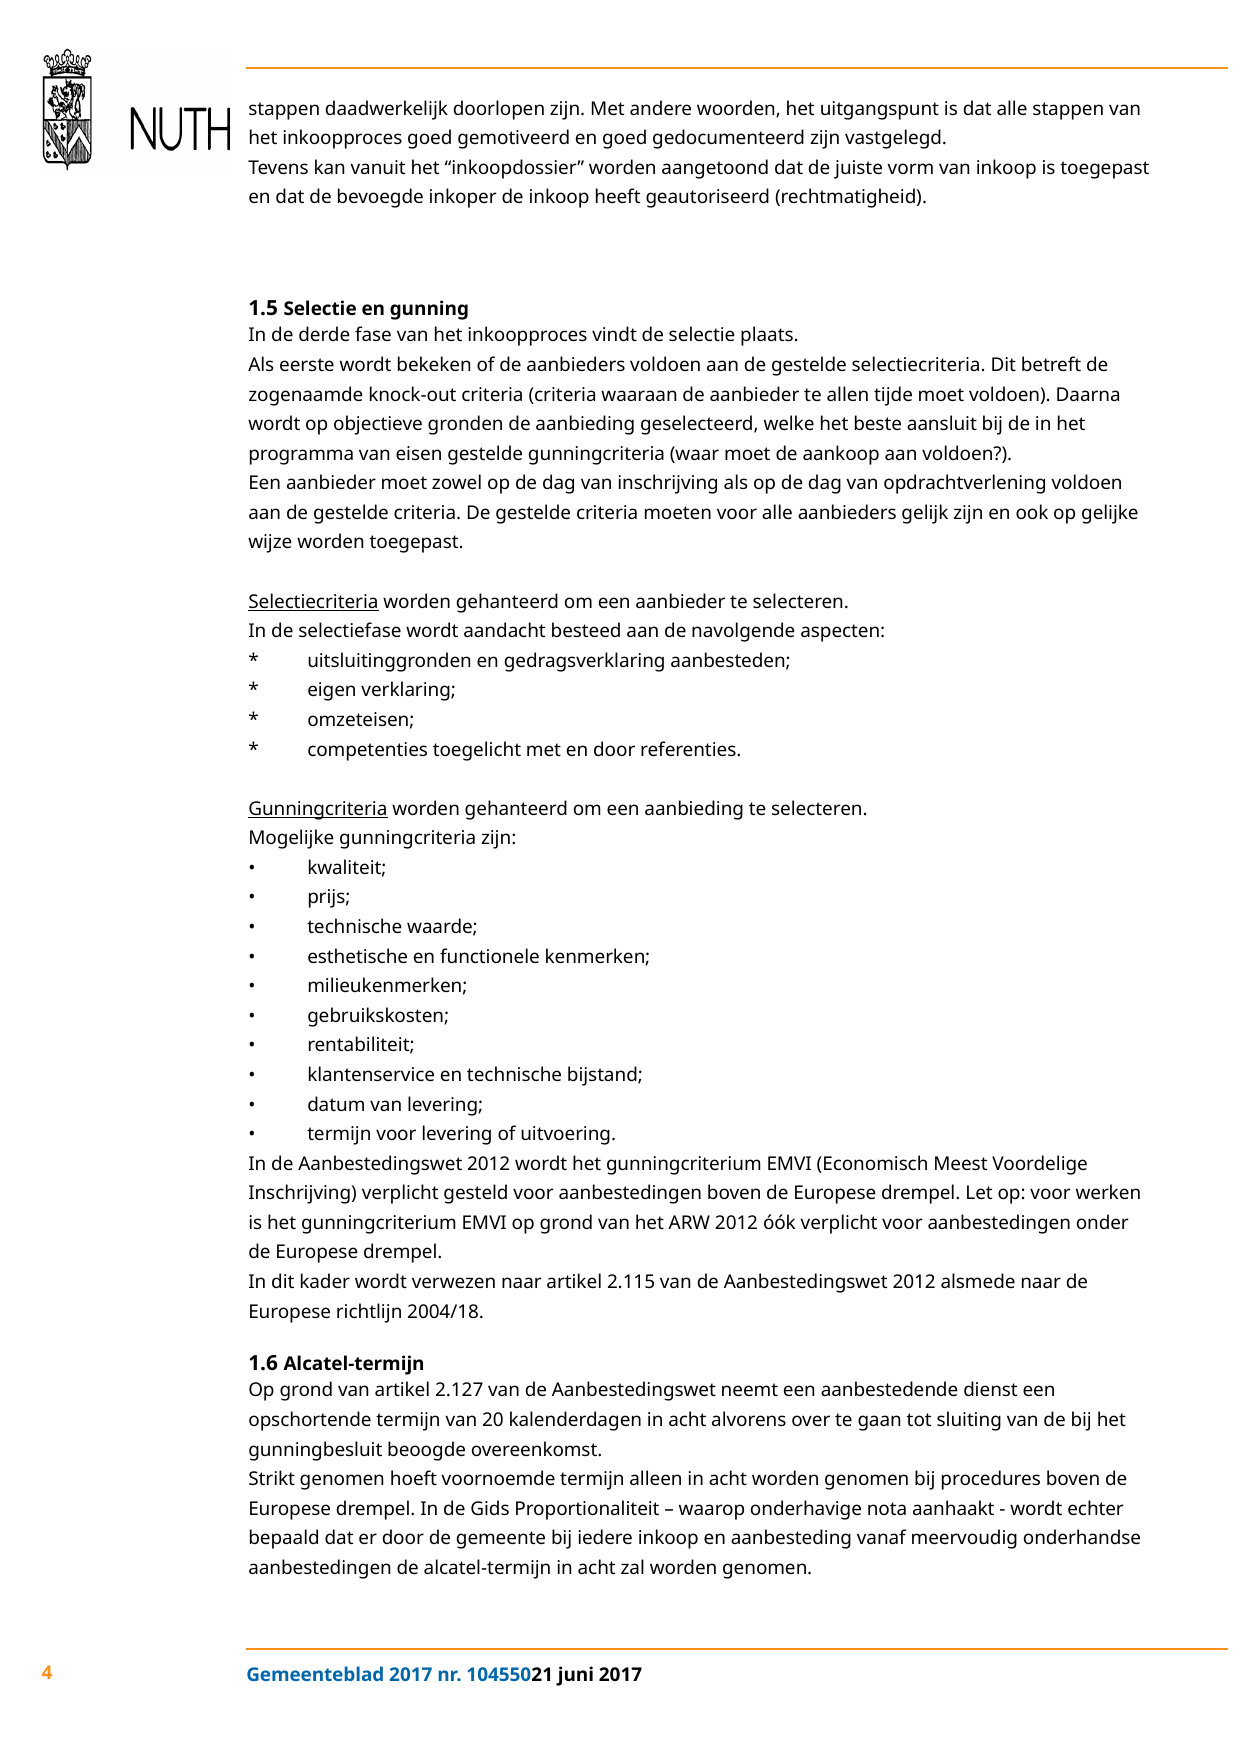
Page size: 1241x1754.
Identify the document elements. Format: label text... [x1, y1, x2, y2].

list technische waarde; [248, 913, 1152, 939]
list rentabiliteit; [248, 1032, 1152, 1057]
list omzeteisen; [248, 706, 1152, 732]
text Strikt genomen hoeft voornoemde termijn alleen in acht worden genomen bij procedures boven de Europese drempel. In de Gids Proportionaliteit – waarop onderhavige nota aanhaakt - wordt echter bepaald dat er door de gemeente bij iedere inkoop en aanbesteding vanaf meervoudig onderhandse aanbestedingen de alcatel-termijn in acht zal worden genomen. [248, 1465, 1152, 1580]
text Mogelijke gunningcriteria zijn: [248, 824, 1152, 850]
text In de selectiefase wordt aandacht besteed aan de navolgende aspecten: [248, 617, 1152, 643]
text In de derde fase van het inkoopproces vindt de selectie plaats. [248, 322, 1152, 347]
text Selectiecriteria worden gehanteerd om een aanbieder te selecteren. [248, 588, 1152, 613]
text Een aanbieder moet zowel op de dag van inschrijving als op de dag van opdrachtverlening voldoen aan de gestelde criteria. De gestelde criteria moeten voor alle aanbieders gelijk zijn en ook op gelijke wijze worden toegepast. [248, 469, 1152, 554]
list esthetische en functionele kenmerken; [248, 943, 1152, 968]
text In dit kader wordt verwezen naar artikel 2.115 van de Aanbestedingswet 2012 alsmede naar de Europese richtlijn 2004/18. [248, 1268, 1152, 1323]
picture [41, 47, 231, 172]
list gebruikskosten; [248, 1002, 1152, 1028]
text Tevens kan vanuit het “inkoopdossier” worden aangetoond dat de juiste vorm van inkoop is toegepast en dat de bevoegde inkoper de inkoop heeft geautoriseerd (rechtmatigheid). [248, 154, 1152, 209]
list prijs; [248, 884, 1152, 909]
text Op grond van artikel 2.127 van de Aanbestedingswet neemt een aanbestedende dienst een opschortende termijn van 20 kalenderdagen in acht alvorens over te gaan tot sluiting van de bij het gunningbesluit beoogde overeenkomst. [248, 1377, 1152, 1462]
text Als eerste wordt bekeken of de aanbieders voldoen aan de gestelde selectiecriteria. Dit betreft de zogenaamde knock-out criteria (criteria waaraan de aanbieder te allen tijde moet voldoen). Daarna wordt op objectieve gronden de aanbieding geselecteerd, welke het beste aansluit bij de in het programma van eisen gestelde gunningcriteria (waar moet de aankoop aan voldoen?). [248, 351, 1152, 466]
list competenties toegelicht met en door referenties. [248, 736, 1152, 761]
text In de Aanbestedingswet 2012 wordt het gunningcriterium EMVI (Economisch Meest Voordelige Inschrijving) verplicht gesteld voor aanbestedingen boven de Europese drempel. Let op: voor werken is het gunningcriterium EMVI op grond van het ARW 2012 óók verplicht voor aanbestedingen onder de Europese drempel. [248, 1150, 1152, 1264]
text stappen daadwerkelijk doorlopen zijn. Met andere woorden, het uitgangspunt is dat alle stappen van het inkoopproces goed gemotiveerd en goed gedocumenteerd zijn vastgelegd. [248, 95, 1152, 150]
text 1.5 Selectie en gunning [248, 293, 1152, 322]
text 1.6 Alcatel-termijn [248, 1348, 1152, 1377]
list termijn voor levering of uitvoering. [248, 1120, 1152, 1146]
list milieukenmerken; [248, 972, 1152, 998]
list datum van levering; [248, 1091, 1152, 1116]
list eigen verklaring; [248, 677, 1152, 702]
list uitsluitinggronden en gedragsverklaring aanbesteden; [248, 647, 1152, 673]
text Gunningcriteria worden gehanteerd om een aanbieding te selecteren. [248, 795, 1152, 821]
list kwaliteit; [248, 854, 1152, 880]
list klantenservice en technische bijstand; [248, 1061, 1152, 1087]
